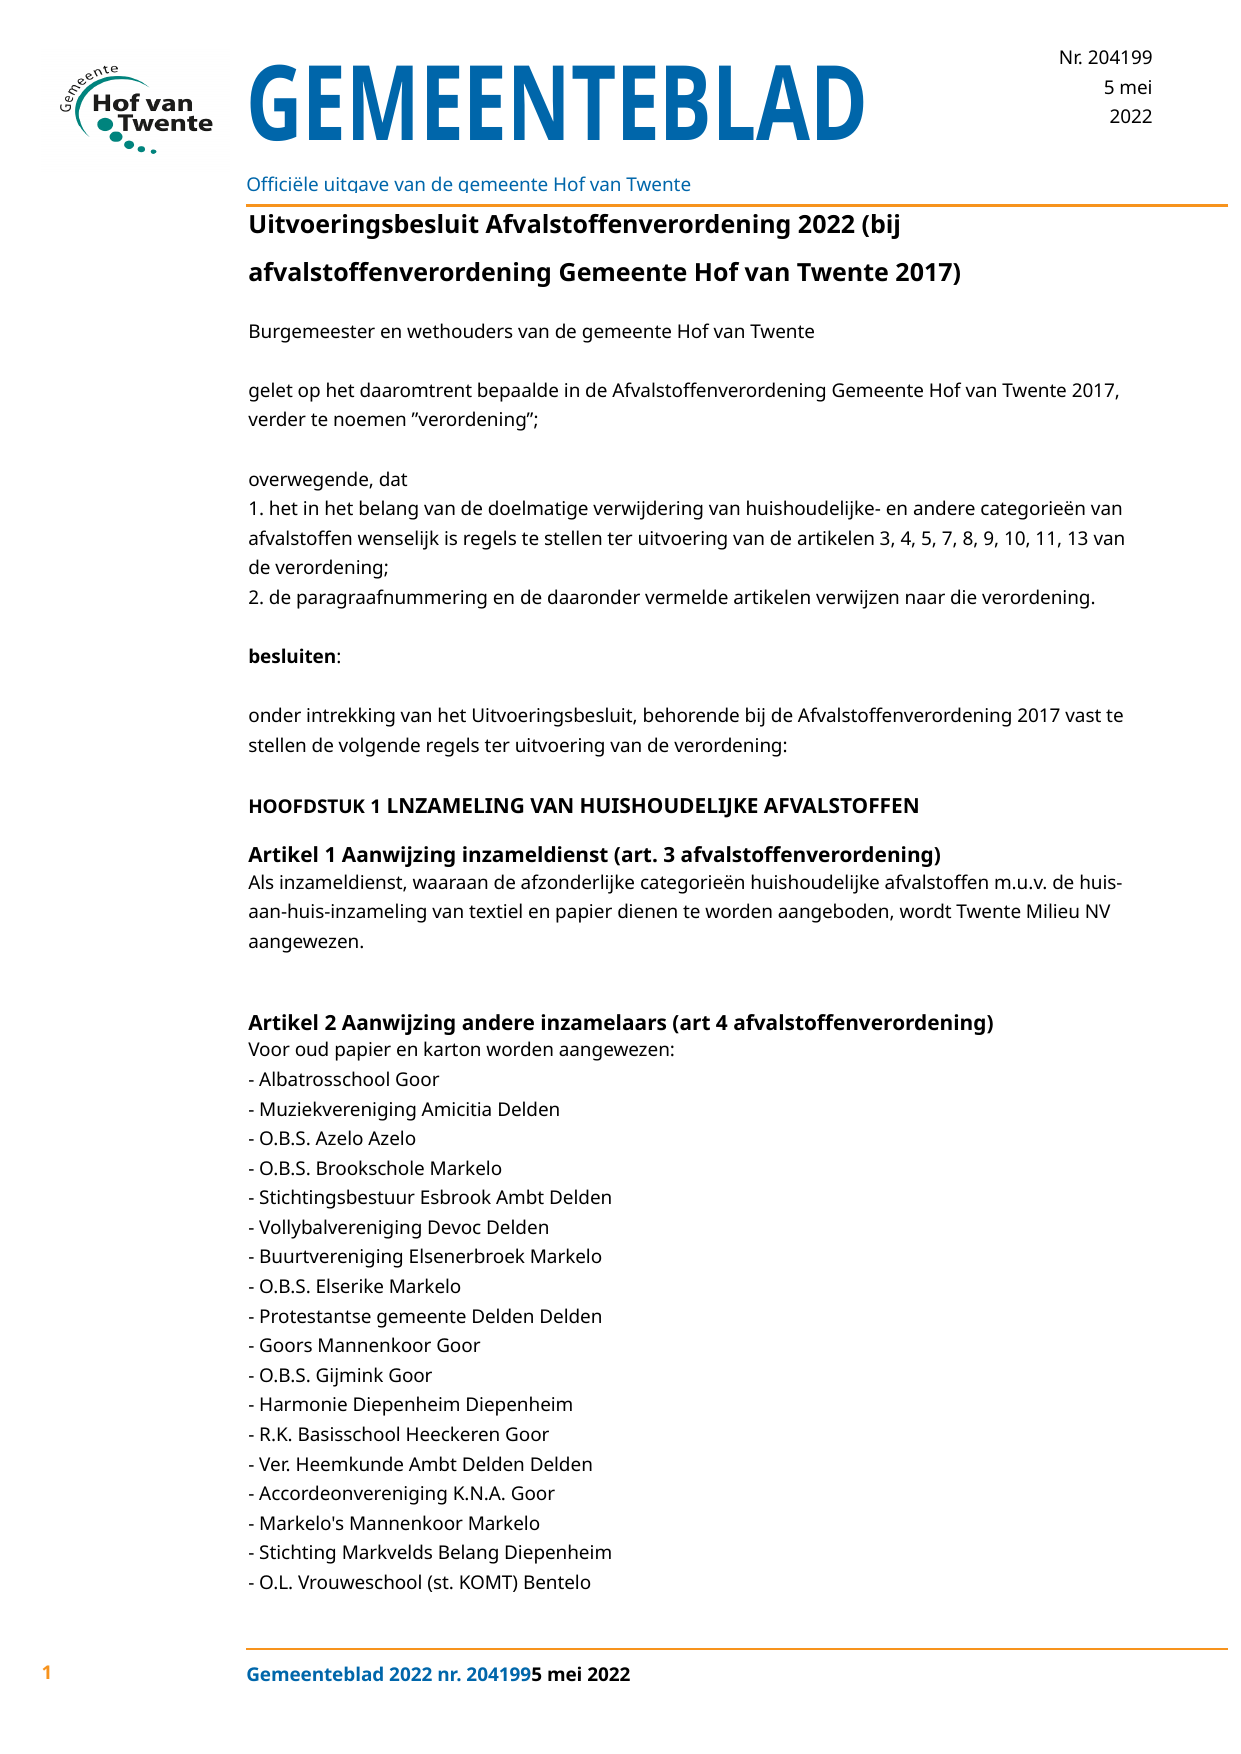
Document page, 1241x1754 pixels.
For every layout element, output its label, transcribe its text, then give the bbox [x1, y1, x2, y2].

text Artikel 2 Aanwijzing andere inzamelaars (art 4 afvalstoffenverordening) [248, 1008, 1152, 1037]
text Uitvoeringsbesluit Afvalstoffenverordening 2022 (bij afvalstoffenverordening Gemeente Hof van Twente 2017) [248, 207, 1152, 288]
text besluiten: [248, 643, 1152, 669]
text - Harmonie Diepenheim Diepenheim [248, 1392, 1152, 1417]
text 2. de paragraafnummering en de daaronder vermelde artikelen verwijzen naar die verordening. [248, 584, 1152, 610]
text - R.K. Basisschool Heeckeren Goor [248, 1421, 1152, 1447]
text Burgemeester en wethouders van de gemeente Hof van Twente [248, 318, 1152, 344]
text - O.B.S. Azelo Azelo [248, 1125, 1152, 1151]
text gelet op het daaromtrent bepaalde in de Afvalstoffenverordening Gemeente Hof van Twente 2017, verder te noemen ”verordening”; [248, 377, 1152, 432]
text - Stichting Markvelds Belang Diepenheim [248, 1539, 1152, 1565]
text - Stichtingsbestuur Esbrook Ambt Delden [248, 1184, 1152, 1210]
text - Goors Mannenkoor Goor [248, 1332, 1152, 1358]
text - Ver. Heemkunde Ambt Delden Delden [248, 1451, 1152, 1476]
text - Buurtvereniging Elsenerbroek Markelo [248, 1244, 1152, 1269]
text - Protestantse gemeente Delden Delden [248, 1303, 1152, 1328]
text - O.B.S. Brookschole Markelo [248, 1155, 1152, 1181]
text - O.B.S. Gijmink Goor [248, 1362, 1152, 1388]
text Als inzameldienst, waaraan de afzonderlijke categorieën huishoudelijke afvalstoffen m.u.v. de huis-aan-huis-inzameling van textiel en papier dienen te worden aangeboden, wordt Twente Milieu NV aangewezen. [248, 869, 1152, 954]
text - Muziekvereniging Amicitia Delden [248, 1096, 1152, 1121]
text - Markelo's Mannenkoor Markelo [248, 1510, 1152, 1536]
text - Accordeonvereniging K.N.A. Goor [248, 1480, 1152, 1506]
text Voor oud papier en karton worden aangewezen: [248, 1037, 1152, 1062]
text - O.L. Vrouweschool (st. KOMT) Bentelo [248, 1569, 1152, 1595]
text 1. het in het belang van de doelmatige verwijdering van huishoudelijke- en andere categorieën van afvalstoffen wenselijk is regels te stellen ter uitvoering van de artikelen 3, 4, 5, 7, 8, 9, 10, 11, 13 van de verordening; [248, 495, 1152, 580]
text - O.B.S. Elserike Markelo [248, 1273, 1152, 1299]
text overwegende, dat [248, 466, 1152, 492]
text - Vollybalvereniging Devoc Delden [248, 1214, 1152, 1240]
text onder intrekking van het Uitvoeringsbesluit, behorende bij de Afvalstoffenverordening 2017 vast te stellen de volgende regels ter uitvoering van de verordening: [248, 702, 1152, 758]
text HOOFDSTUK 1 LNZAMELING VAN HUISHOUDELIJKE AFVALSTOFFEN [248, 791, 1152, 820]
picture [41, 47, 231, 172]
text - Albatrosschool Goor [248, 1066, 1152, 1092]
text Artikel 1 Aanwijzing inzameldienst (art. 3 afvalstoffenverordening) [248, 841, 1152, 869]
